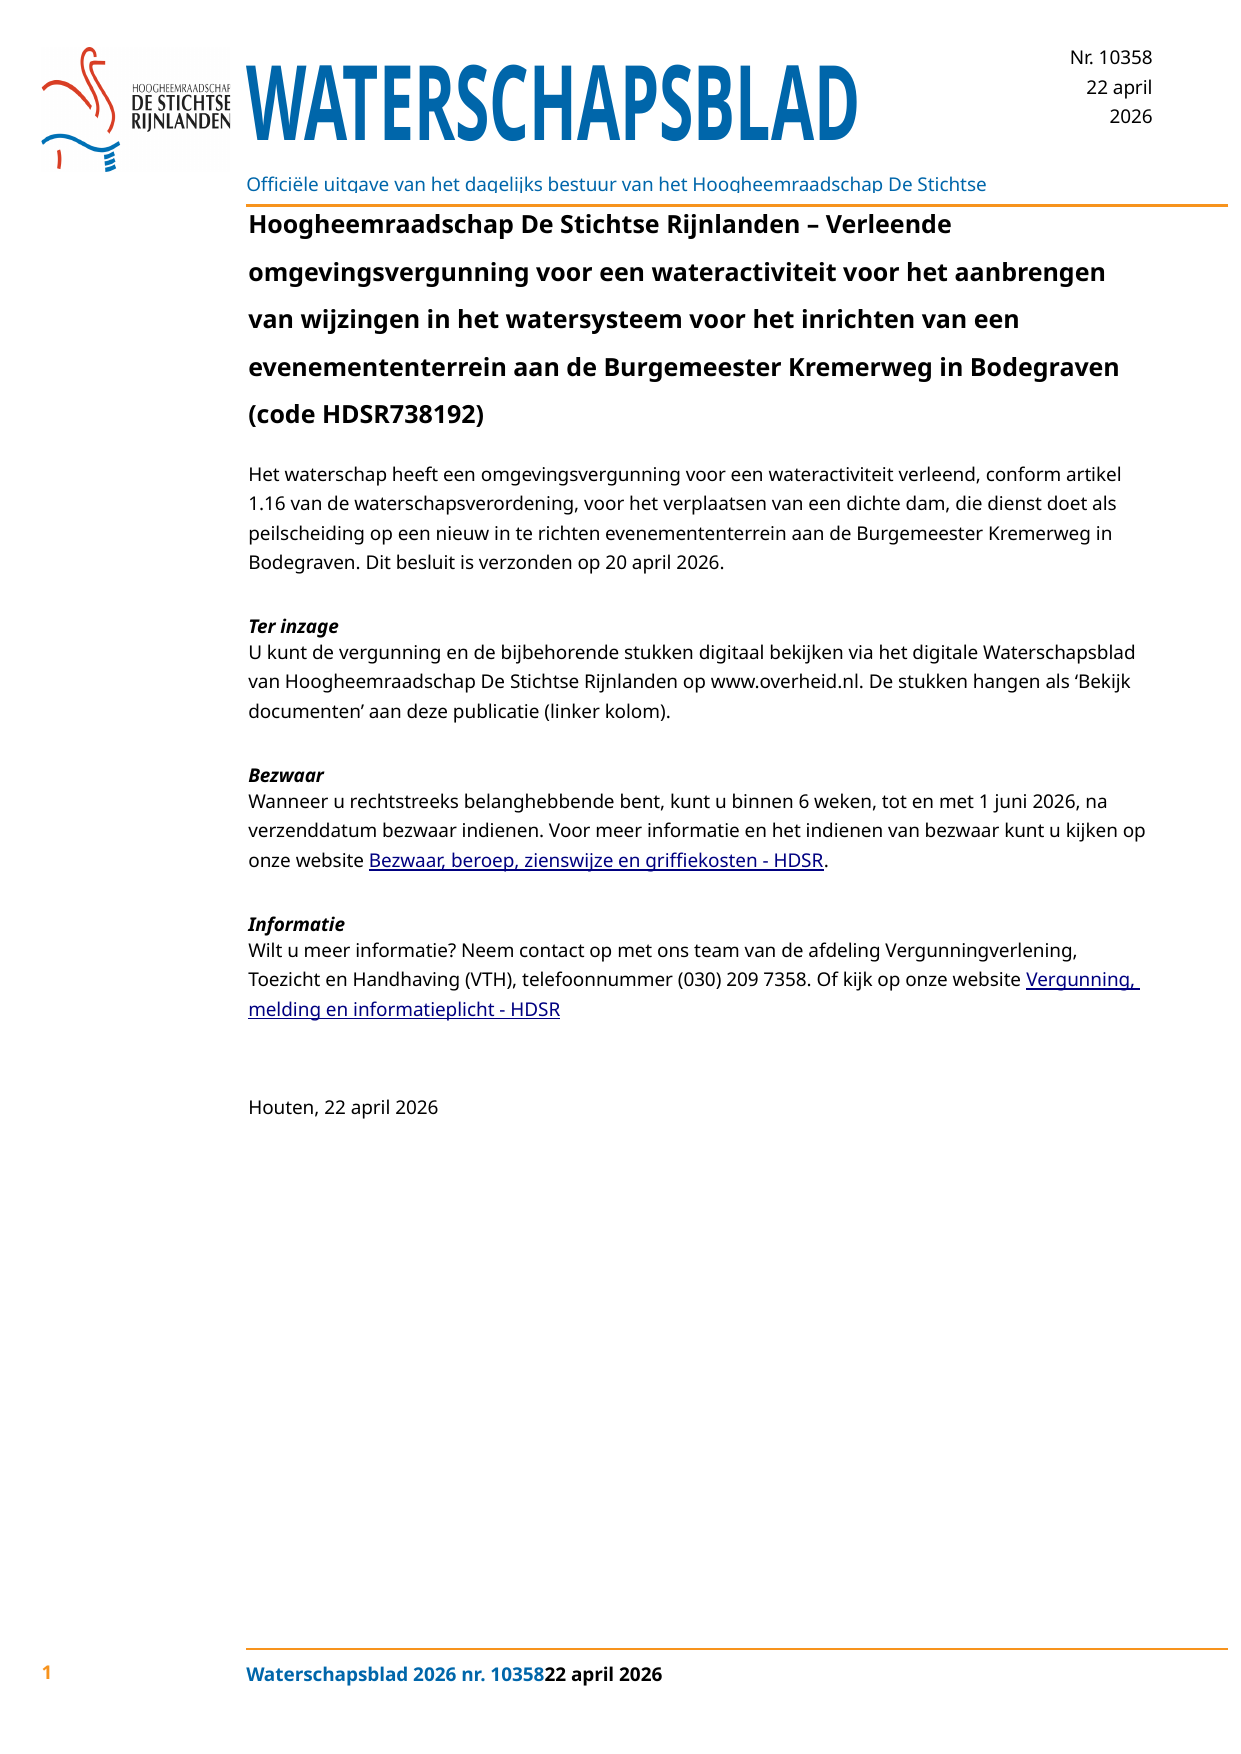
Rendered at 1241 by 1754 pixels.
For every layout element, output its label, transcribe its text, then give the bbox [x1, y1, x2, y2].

text Het waterschap heeft een omgevingsvergunning voor een wateractiviteit verleend, conform artikel 1.16 van de waterschapsverordening, voor het verplaatsen van een dichte dam, die dienst doet als peilscheiding op een nieuw in te richten evenemententerrein aan de Burgemeester Kremerweg in Bodegraven. Dit besluit is verzonden op 20 april 2026. [248, 461, 1152, 575]
text Houten, 22 april 2026 [248, 1094, 1152, 1120]
text Wanneer u rechtstreeks belanghebbende bent, kunt u binnen 6 weken, tot en met 1 juni 2026, na verzenddatum bezwaar indienen. Voor meer informatie en het indienen van bezwaar kunt u kijken op onze website Bezwaar, beroep, zienswijze en griffiekosten - HDSR. [248, 788, 1152, 873]
text Wilt u meer informatie? Neem contact op met ons team van de afdeling Vergunningverlening, Toezicht en Handhaving (VTH), telefoonnummer (030) 209 7358. Of kijk op onze website Vergunning, melding en informatieplicht - HDSR [248, 937, 1152, 1022]
text U kunt de vergunning en de bijbehorende stukken digitaal bekijken via het digitale Waterschapsblad van Hoogheemraadschap De Stichtse Rijnlanden op www.overheid.nl. De stukken hangen als ‘Bekijk documenten’ aan deze publicatie (linker kolom). [248, 639, 1152, 724]
text Informatie [248, 911, 1152, 937]
text Hoogheemraadschap De Stichtse Rijnlanden – Verleende omgevingsvergunning voor een wateractiviteit voor het aanbrengen van wijzingen in het watersysteem voor het inrichten van een evenemententerrein aan de Burgemeester Kremerweg in Bodegraven (code HDSR738192) [248, 207, 1152, 431]
picture [41, 47, 231, 172]
text Ter inzage [248, 613, 1152, 639]
text Bezwaar [248, 762, 1152, 788]
